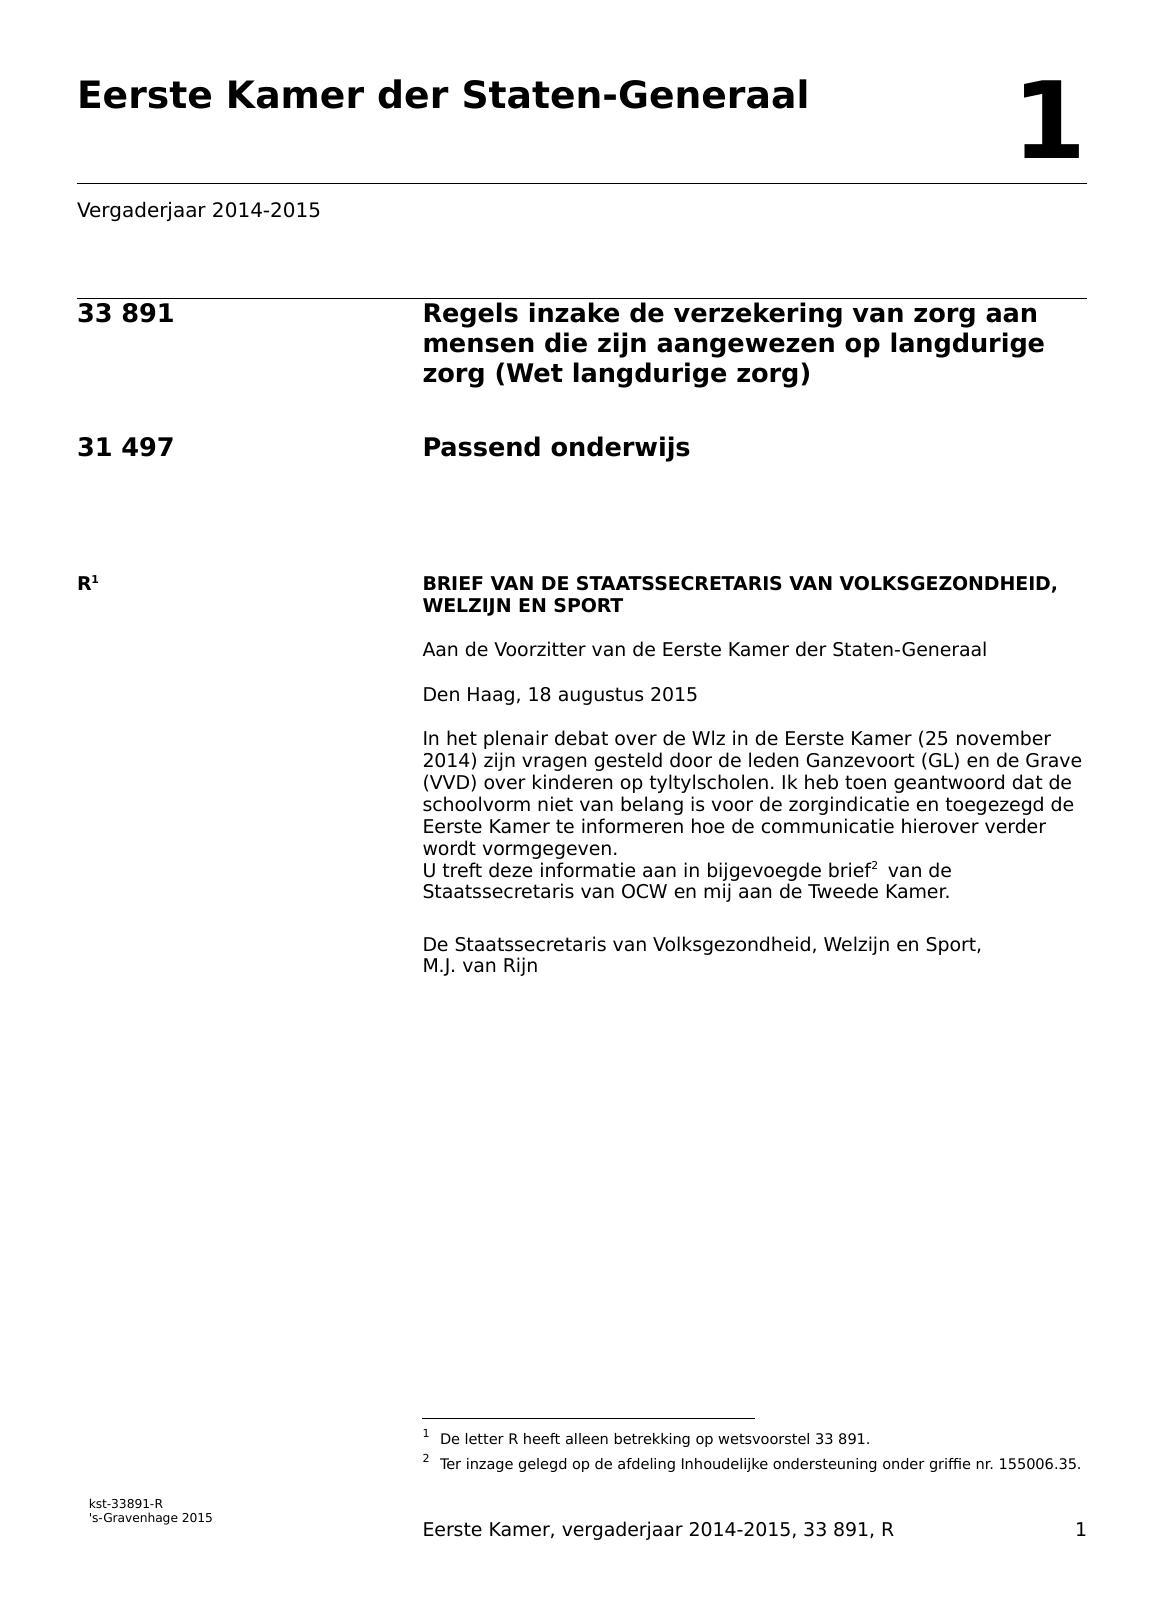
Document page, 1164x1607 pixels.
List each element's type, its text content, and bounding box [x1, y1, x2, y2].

table_header 1 [886, 59, 1087, 183]
text 's-Gravenhage 2015 [88, 1511, 323, 1525]
text In het plenair debat over de Wlz in de Eerste Kamer (25 november 2014) zijn vragen gesteld door de leden Ganzevoort (GL) en de Grave (VVD) over kinderen op tyltylscholen. Ik heb toen geantwoord dat de schoolvorm niet van belang is voor de zorgindicatie en toegezegd de Eerste Kamer te informeren hoe de communicatie hierover verder wordt vormgegeven. [422, 728, 1087, 859]
table_header Eerste Kamer der Staten-Generaal [77, 59, 886, 183]
table_cell Vergaderjaar 2014-2015 [77, 184, 1087, 298]
text Ter inzage gelegd op de afdeling Inhoudelijke ondersteuning onder griffie nr. 155006.35. [422, 1452, 1087, 1474]
subtitle 33 891 Regels inzake de verzekering van zorg aan mensen die zijn aangewezen op langdurige zorg (Wet langdurige zorg) [77, 299, 1087, 388]
subtitle R BRIEF VAN DE STAATSSECRETARIS VAN VOLKSGEZONDHEID, WELZIJN EN SPORT [77, 573, 1087, 617]
text De letter R heeft alleen betrekking op wetsvoorstel 33 891. [422, 1427, 1087, 1449]
text U treft deze informatie aan in bijgevoegde brief van de Staatssecretaris van OCW en mij aan de Tweede Kamer. [422, 859, 1087, 903]
text kst-33891-R [88, 1497, 323, 1511]
text Aan de Voorzitter van de Eerste Kamer der Staten-Generaal [422, 639, 1087, 661]
text Den Haag, 18 augustus 2015 [422, 683, 1087, 705]
text De Staatssecretaris van Volksgezondheid, Welzijn en Sport, M.J. van Rijn [422, 933, 1087, 977]
subtitle 31 497 Passend onderwijs [77, 432, 1087, 462]
